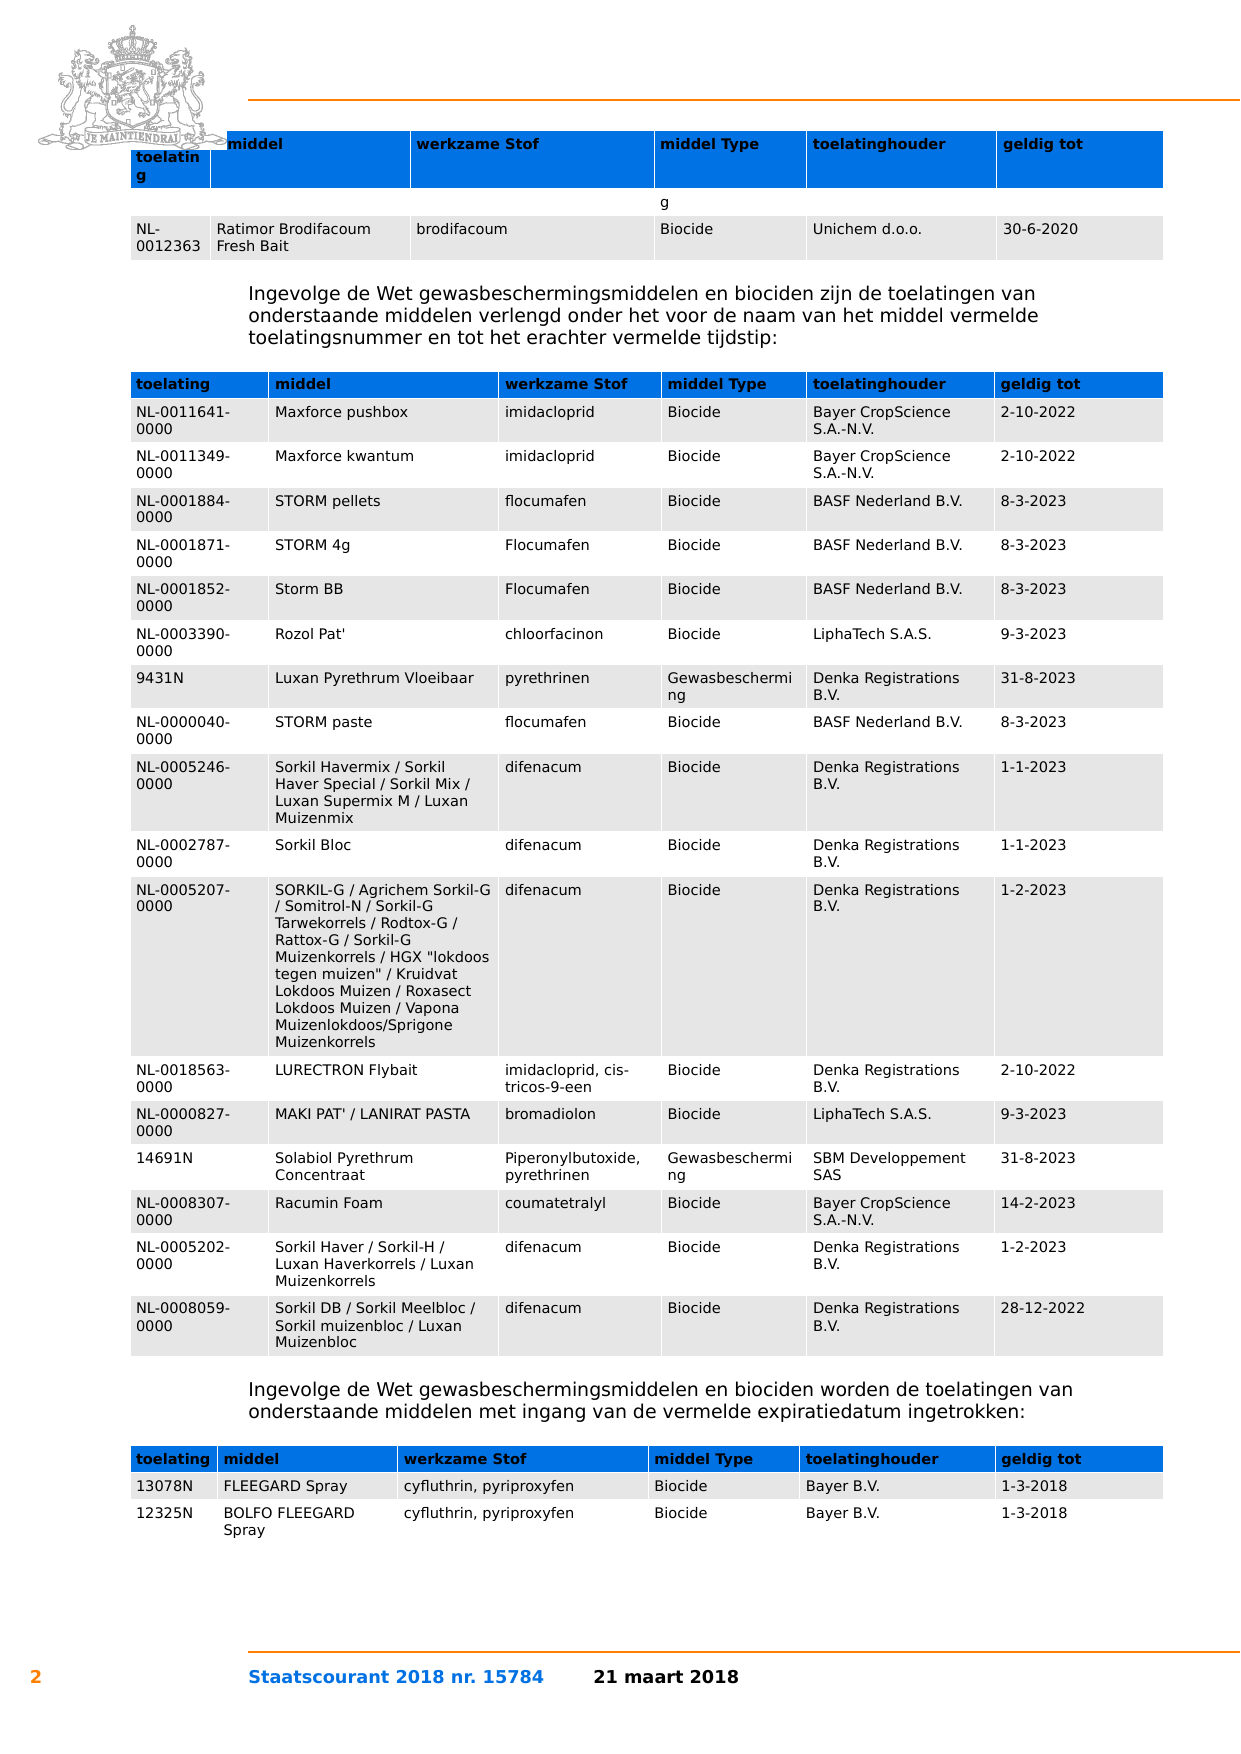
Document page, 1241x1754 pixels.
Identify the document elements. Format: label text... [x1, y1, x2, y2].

table_cell imidacloprid, cis-tricos-9-een [499, 1057, 661, 1100]
table_cell NL-0008307-0000 [131, 1190, 268, 1233]
table_cell Biocide [662, 399, 806, 442]
table_cell 8-3-2023 [995, 488, 1163, 531]
table_cell FLEEGARD Spray [218, 1473, 397, 1499]
table_cell SBM Developpement SAS [807, 1146, 994, 1189]
table_cell NL-0011349-0000 [131, 443, 268, 487]
table_cell STORM pellets [269, 488, 498, 531]
table_cell 13078N [131, 1473, 217, 1499]
table_cell NL-0001852-0000 [131, 576, 268, 620]
table_header geldig tot [996, 1446, 1163, 1472]
table_cell 1-1-2023 [995, 754, 1163, 831]
table_cell Biocide [662, 877, 806, 1056]
table_cell Biocide [662, 754, 806, 831]
table_cell g [655, 189, 806, 215]
table_cell Sorkil Havermix / Sorkil Haver Special / Sorkil Mix / Luxan Supermix M / Luxan Muizenmix [269, 754, 498, 831]
table_cell 2-10-2022 [995, 1057, 1163, 1100]
table_cell Solabiol Pyrethrum Concentraat [269, 1146, 498, 1189]
table_header werkzame Stof [411, 131, 654, 188]
table_cell 1-2-2023 [995, 877, 1163, 1056]
table_cell LiphaTech S.A.S. [807, 1101, 994, 1144]
table_header toelatinghouder [807, 131, 996, 188]
table_cell 30-6-2020 [997, 216, 1163, 260]
table_cell BASF Nederland B.V. [807, 576, 994, 620]
table_cell imidacloprid [499, 443, 661, 487]
table_header toelating [131, 150, 210, 188]
table_cell 9431N [131, 665, 268, 708]
table_cell STORM paste [269, 710, 498, 753]
table_cell 1-3-2018 [996, 1473, 1163, 1499]
table_cell Denka Registrations B.V. [807, 832, 994, 876]
table_cell Unichem d.o.o. [807, 216, 996, 260]
table_cell Bayer CropScience S.A.-N.V. [807, 443, 994, 487]
table_cell Biocide [649, 1473, 799, 1499]
table_cell NL-0005202-0000 [131, 1234, 268, 1295]
table_cell Biocide [662, 710, 806, 753]
table_cell BASF Nederland B.V. [807, 488, 994, 531]
table_cell Biocide [662, 1057, 806, 1100]
table_cell Biocide [662, 1190, 806, 1233]
table_cell Biocide [662, 488, 806, 531]
table_cell [211, 189, 410, 215]
table_cell NL-0005207-0000 [131, 877, 268, 1056]
table_cell Flocumafen [499, 576, 661, 620]
table_cell chloorfacinon [499, 621, 661, 664]
table_cell Biocide [662, 621, 806, 664]
table_cell LiphaTech S.A.S. [807, 621, 994, 664]
table_cell Biocide [662, 1234, 806, 1295]
table_cell 9-3-2023 [995, 1101, 1163, 1144]
table_cell 2-10-2022 [995, 399, 1163, 442]
table_cell Gewasbescherming [662, 1146, 806, 1189]
table_cell Luxan Pyrethrum Vloeibaar [269, 665, 498, 708]
table_cell Biocide [662, 532, 806, 575]
table_cell NL-0000040-0000 [131, 710, 268, 753]
text Ingevolge de Wet gewasbeschermingsmiddelen en biociden zijn de toelatingen van onderstaande middelen verlengd onder het voor de naam van het middel vermelde toelatingsnummer en tot het erachter vermelde tijdstip: [248, 283, 1163, 349]
table_cell coumatetralyl [499, 1190, 661, 1233]
table_cell difenacum [499, 877, 661, 1056]
table_cell cyfluthrin, pyriproxyfen [398, 1473, 648, 1499]
table_header toelatinghouder [807, 372, 994, 398]
table_cell Flocumafen [499, 532, 661, 575]
table_cell Bayer B.V. [800, 1473, 995, 1499]
table_cell [807, 189, 996, 215]
picture [38, 25, 227, 150]
table_cell Biocide [655, 216, 806, 260]
table_cell LURECTRON Flybait [269, 1057, 498, 1100]
table_cell imidacloprid [499, 399, 661, 442]
table_cell Sorkil DB / Sorkil Meelbloc / Sorkil muizenbloc / Luxan Muizenbloc [269, 1296, 498, 1356]
table_cell difenacum [499, 754, 661, 831]
table_cell cyfluthrin, pyriproxyfen [398, 1501, 648, 1544]
table_cell NL-0001884-0000 [131, 488, 268, 531]
table_cell bromadiolon [499, 1101, 661, 1144]
table_cell [131, 189, 210, 215]
table_cell Biocide [649, 1501, 799, 1544]
table_cell Rozol Pat' [269, 621, 498, 664]
table_cell 12325N [131, 1501, 217, 1544]
table_cell 31-8-2023 [995, 1146, 1163, 1189]
table_cell 28-12-2022 [995, 1296, 1163, 1356]
table_cell Denka Registrations B.V. [807, 877, 994, 1056]
table_cell NL-0005246-0000 [131, 754, 268, 831]
table_cell 1-2-2023 [995, 1234, 1163, 1295]
table_header middel Type [649, 1446, 799, 1472]
table_header geldig tot [997, 131, 1163, 188]
table_cell [997, 189, 1163, 215]
table_cell difenacum [499, 1234, 661, 1295]
table_cell MAKI PAT' / LANIRAT PASTA [269, 1101, 498, 1144]
table_header toelating [131, 1446, 217, 1472]
table_cell Maxforce kwantum [269, 443, 498, 487]
table_cell Piperonylbutoxide, pyrethrinen [499, 1146, 661, 1189]
table_header werkzame Stof [499, 372, 661, 398]
table_cell Biocide [662, 1101, 806, 1144]
table_cell 8-3-2023 [995, 532, 1163, 575]
table_cell NL-0003390-0000 [131, 621, 268, 664]
table_cell 8-3-2023 [995, 710, 1163, 753]
table_header middel [218, 1446, 397, 1472]
table_cell brodifacoum [411, 216, 654, 260]
table_cell Biocide [662, 1296, 806, 1356]
table_cell difenacum [499, 832, 661, 876]
table_cell Sorkil Haver / Sorkil-H / Luxan Haverkorrels / Luxan Muizenkorrels [269, 1234, 498, 1295]
table_cell NL-0011641-0000 [131, 399, 268, 442]
table_cell 14691N [131, 1146, 268, 1189]
table_cell SORKIL-G / Agrichem Sorkil-G / Somitrol-N / Sorkil-G Tarwekorrels / Rodtox-G / Rattox-G / Sorkil-G Muizenkorrels / HGX "lokdoos tegen muizen" / Kruidvat Lokdoos Muizen / Roxasect Lokdoos Muizen / Vapona Muizenlokdoos/Sprigone Muizenkorrels [269, 877, 498, 1056]
table_cell Gewasbescherming [662, 665, 806, 708]
table_cell BASF Nederland B.V. [807, 710, 994, 753]
table_cell Denka Registrations B.V. [807, 1057, 994, 1100]
table_cell Bayer CropScience S.A.-N.V. [807, 1190, 994, 1233]
table_header werkzame Stof [398, 1446, 648, 1472]
table_cell [411, 189, 654, 215]
table_cell Storm BB [269, 576, 498, 620]
table_cell STORM 4g [269, 532, 498, 575]
table_cell 8-3-2023 [995, 576, 1163, 620]
table_cell NL-0001871-0000 [131, 532, 268, 575]
text Ingevolge de Wet gewasbeschermingsmiddelen en biociden worden de toelatingen van onderstaande middelen met ingang van de vermelde expiratiedatum ingetrokken: [248, 1379, 1163, 1423]
table_cell NL-0002787-0000 [131, 832, 268, 876]
table_cell pyrethrinen [499, 665, 661, 708]
table_cell Bayer CropScience S.A.-N.V. [807, 399, 994, 442]
table_cell NL-0008059-0000 [131, 1296, 268, 1356]
table_cell Denka Registrations B.V. [807, 665, 994, 708]
table_header toelatinghouder [800, 1446, 995, 1472]
table_cell Racumin Foam [269, 1190, 498, 1233]
table_cell Maxforce pushbox [269, 399, 498, 442]
table_cell difenacum [499, 1296, 661, 1356]
table_cell Denka Registrations B.V. [807, 754, 994, 831]
table_cell 31-8-2023 [995, 665, 1163, 708]
table_cell Bayer B.V. [800, 1501, 995, 1544]
table_header middel Type [662, 372, 806, 398]
table_cell Biocide [662, 832, 806, 876]
table_cell flocumafen [499, 710, 661, 753]
table_header middel [269, 372, 498, 398]
table_cell flocumafen [499, 488, 661, 531]
table_header middel [211, 131, 410, 188]
table_cell Biocide [662, 443, 806, 487]
table_header geldig tot [995, 372, 1163, 398]
table_cell NL-0000827-0000 [131, 1101, 268, 1144]
table_cell Biocide [662, 576, 806, 620]
table_header middel Type [655, 131, 806, 188]
table_cell NL-0018563-0000 [131, 1057, 268, 1100]
table_cell Ratimor Brodifacoum Fresh Bait [211, 216, 410, 260]
table_cell 2-10-2022 [995, 443, 1163, 487]
table_cell 1-1-2023 [995, 832, 1163, 876]
table_cell NL-0012363 [131, 216, 210, 260]
table_cell Denka Registrations B.V. [807, 1296, 994, 1356]
table_cell 14-2-2023 [995, 1190, 1163, 1233]
table_cell 1-3-2018 [996, 1501, 1163, 1544]
table_header toelating [131, 372, 268, 398]
table_cell 9-3-2023 [995, 621, 1163, 664]
table_cell Sorkil Bloc [269, 832, 498, 876]
table_cell BOLFO FLEEGARD Spray [218, 1501, 397, 1544]
table_cell Denka Registrations B.V. [807, 1234, 994, 1295]
table_cell BASF Nederland B.V. [807, 532, 994, 575]
